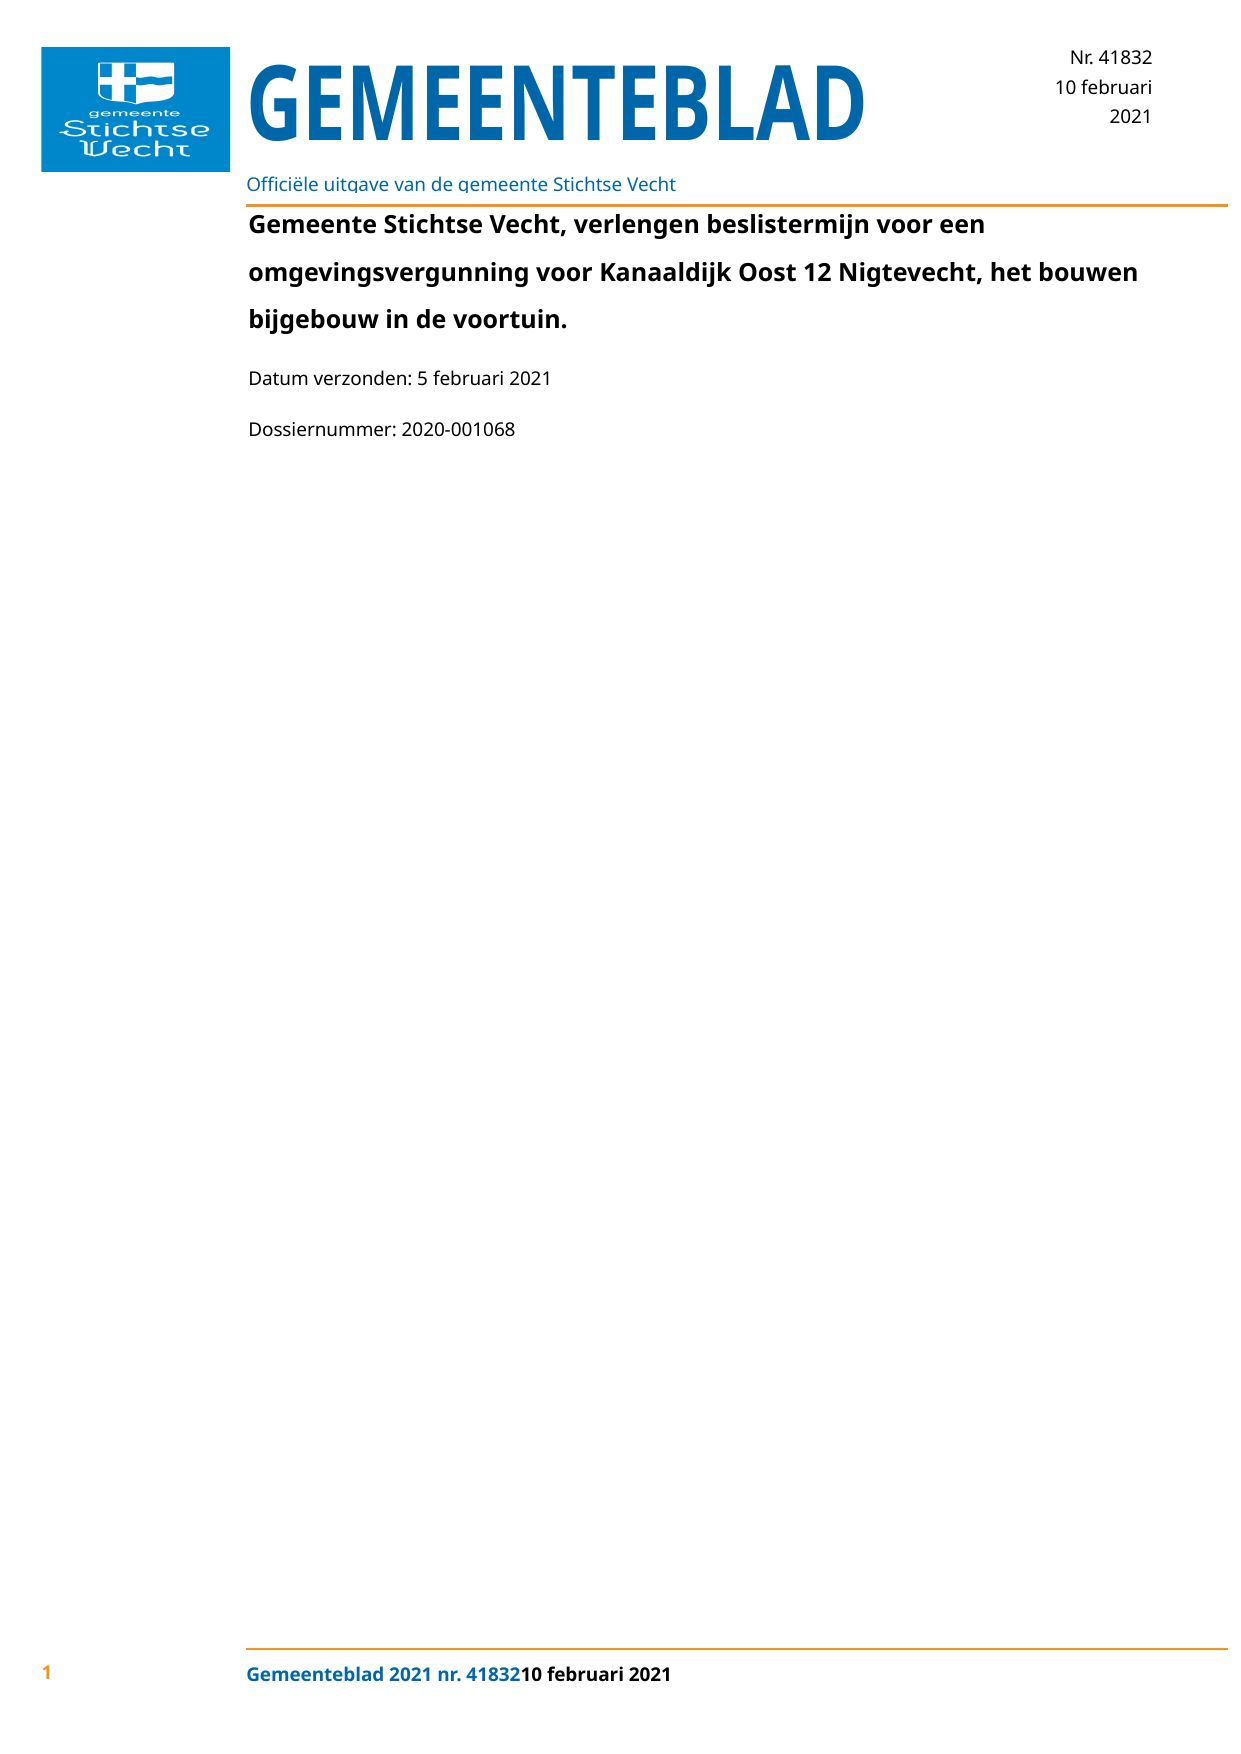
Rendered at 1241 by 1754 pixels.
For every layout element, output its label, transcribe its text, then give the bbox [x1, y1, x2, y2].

text Gemeente Stichtse Vecht, verlengen beslistermijn voor een omgevingsvergunning voor Kanaaldijk Oost 12 Nigtevecht, het bouwen bijgebouw in de voortuin. [248, 207, 1152, 336]
text Datum verzonden: 5 februari 2021 [248, 366, 1152, 391]
picture [99, 63, 135, 101]
picture [137, 63, 174, 103]
text Dossiernummer: 2020-001068 [248, 416, 1152, 442]
